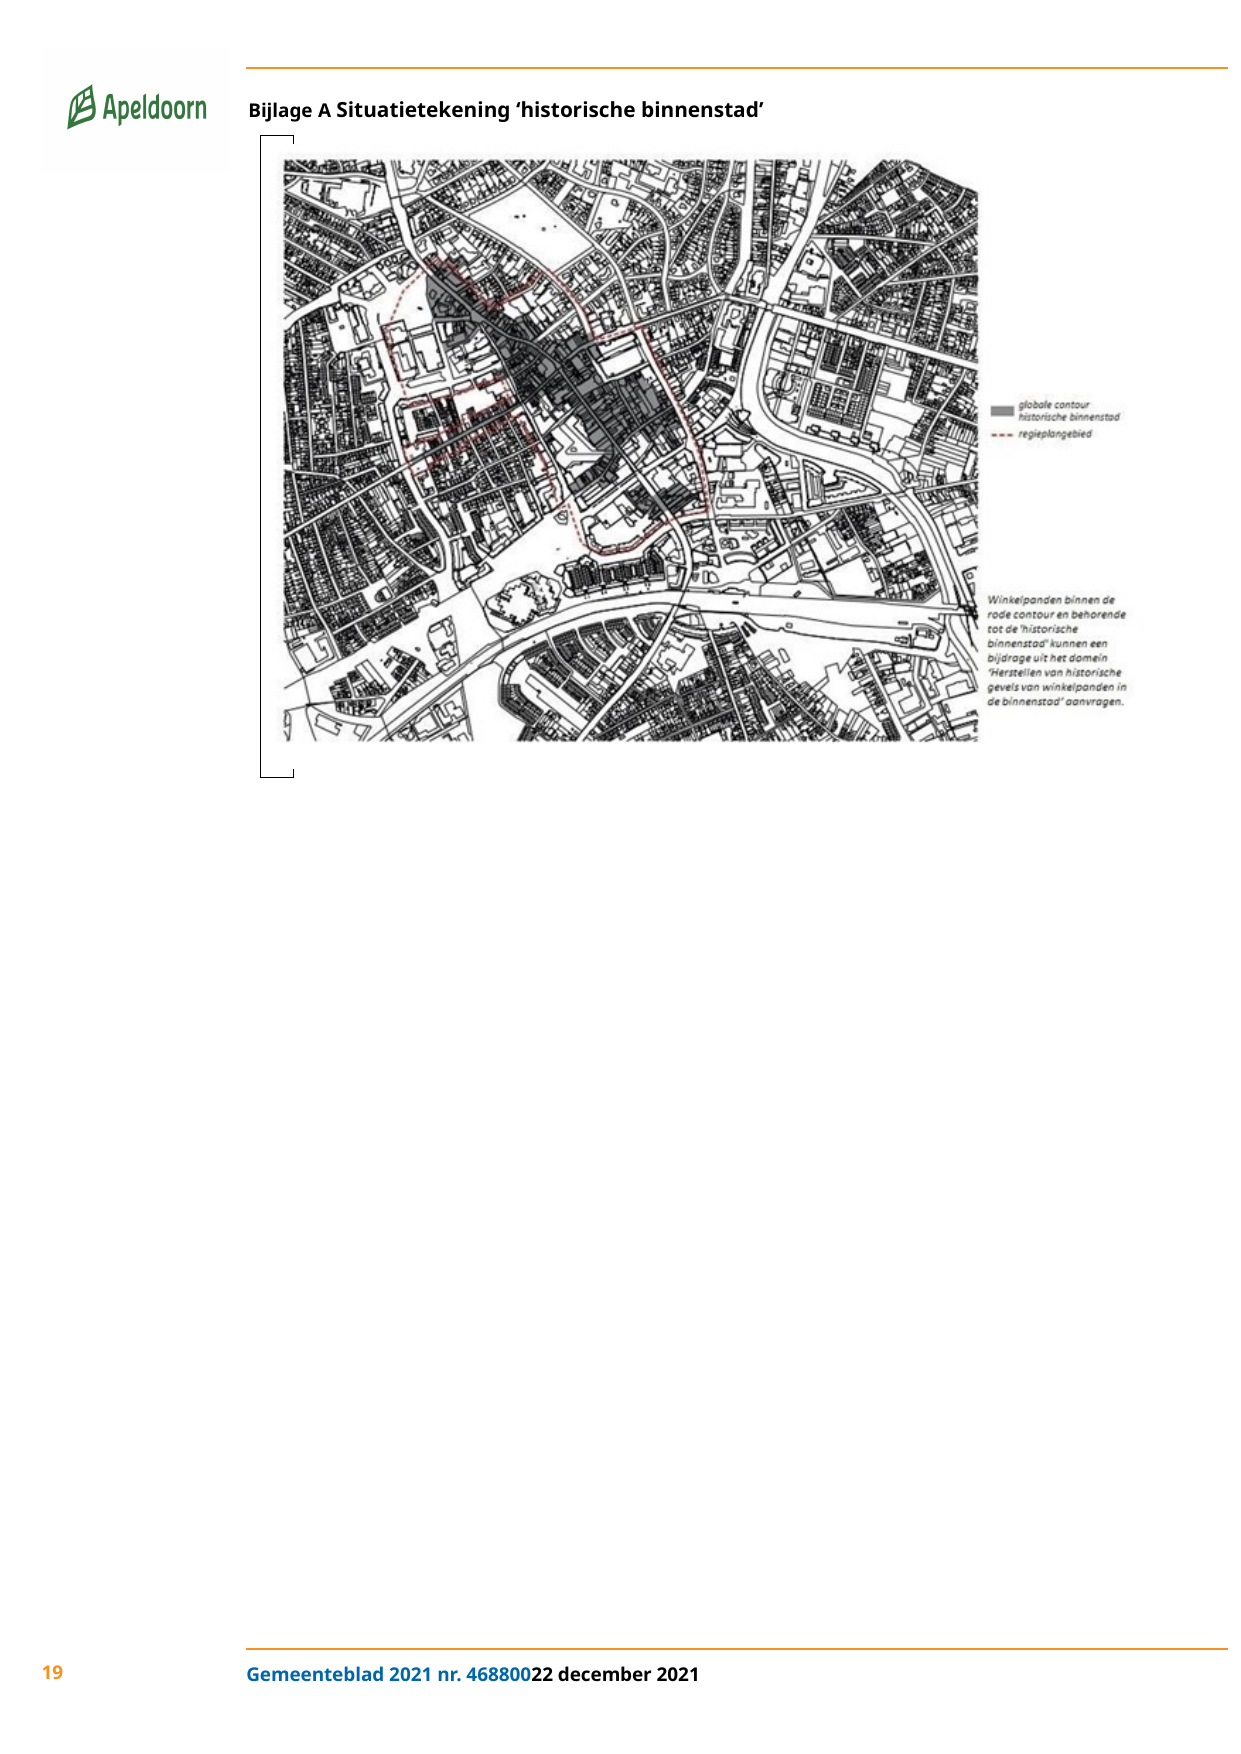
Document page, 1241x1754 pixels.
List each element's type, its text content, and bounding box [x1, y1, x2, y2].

picture [268, 144, 1155, 769]
picture [41, 47, 231, 172]
text Bijlage A Situatietekening ‘historische binnenstad’ [248, 95, 1152, 123]
